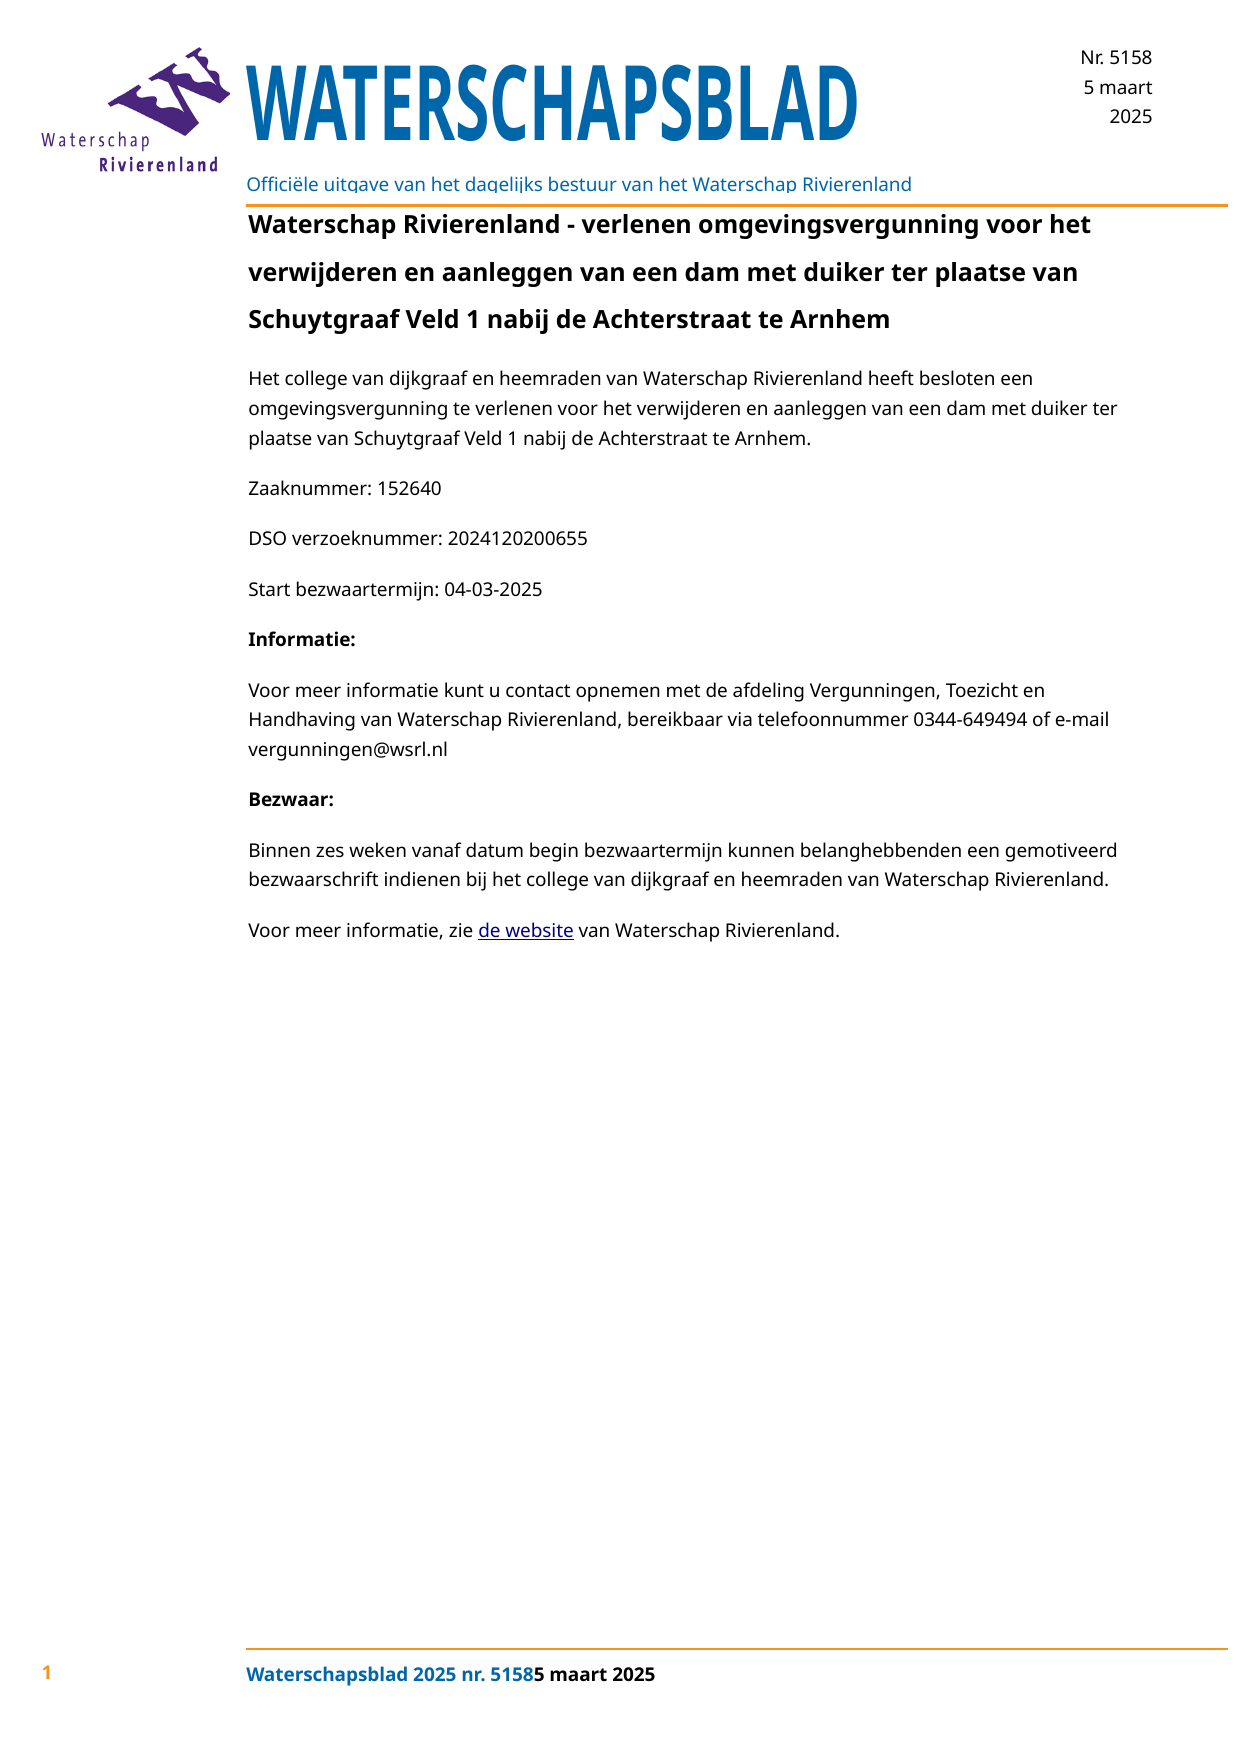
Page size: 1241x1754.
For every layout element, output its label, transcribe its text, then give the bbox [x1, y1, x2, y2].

text Voor meer informatie, zie de website van Waterschap Rivierenland. [248, 917, 1152, 942]
text Binnen zes weken vanaf datum begin bezwaartermijn kunnen belanghebbenden een gemotiveerd bezwaarschrift indienen bij het college van dijkgraaf en heemraden van Waterschap Rivierenland. [248, 837, 1152, 892]
text Het college van dijkgraaf en heemraden van Waterschap Rivierenland heeft besloten een omgevingsvergunning te verlenen voor het verwijderen en aanleggen van een dam met duiker ter plaatse van Schuytgraaf Veld 1 nabij de Achterstraat te Arnhem. [248, 366, 1152, 450]
text Voor meer informatie kunt u contact opnemen met de afdeling Vergunningen, Toezicht en Handhaving van Waterschap Rivierenland, bereikbaar via telefoonnummer 0344-649494 of e-mail vergunningen@wsrl.nl [248, 677, 1152, 762]
text Bezwaar: [248, 786, 1152, 812]
text Informatie: [248, 626, 1152, 652]
picture [41, 47, 231, 172]
text Waterschap Rivierenland - verlenen omgevingsvergunning voor het verwijderen en aanleggen van een dam met duiker ter plaatse van Schuytgraaf Veld 1 nabij de Achterstraat te Arnhem [248, 207, 1152, 336]
text Start bezwaartermijn: 04-03-2025 [248, 576, 1152, 602]
text Zaaknummer: 152640 [248, 475, 1152, 501]
text DSO verzoeknummer: 2024120200655 [248, 526, 1152, 551]
